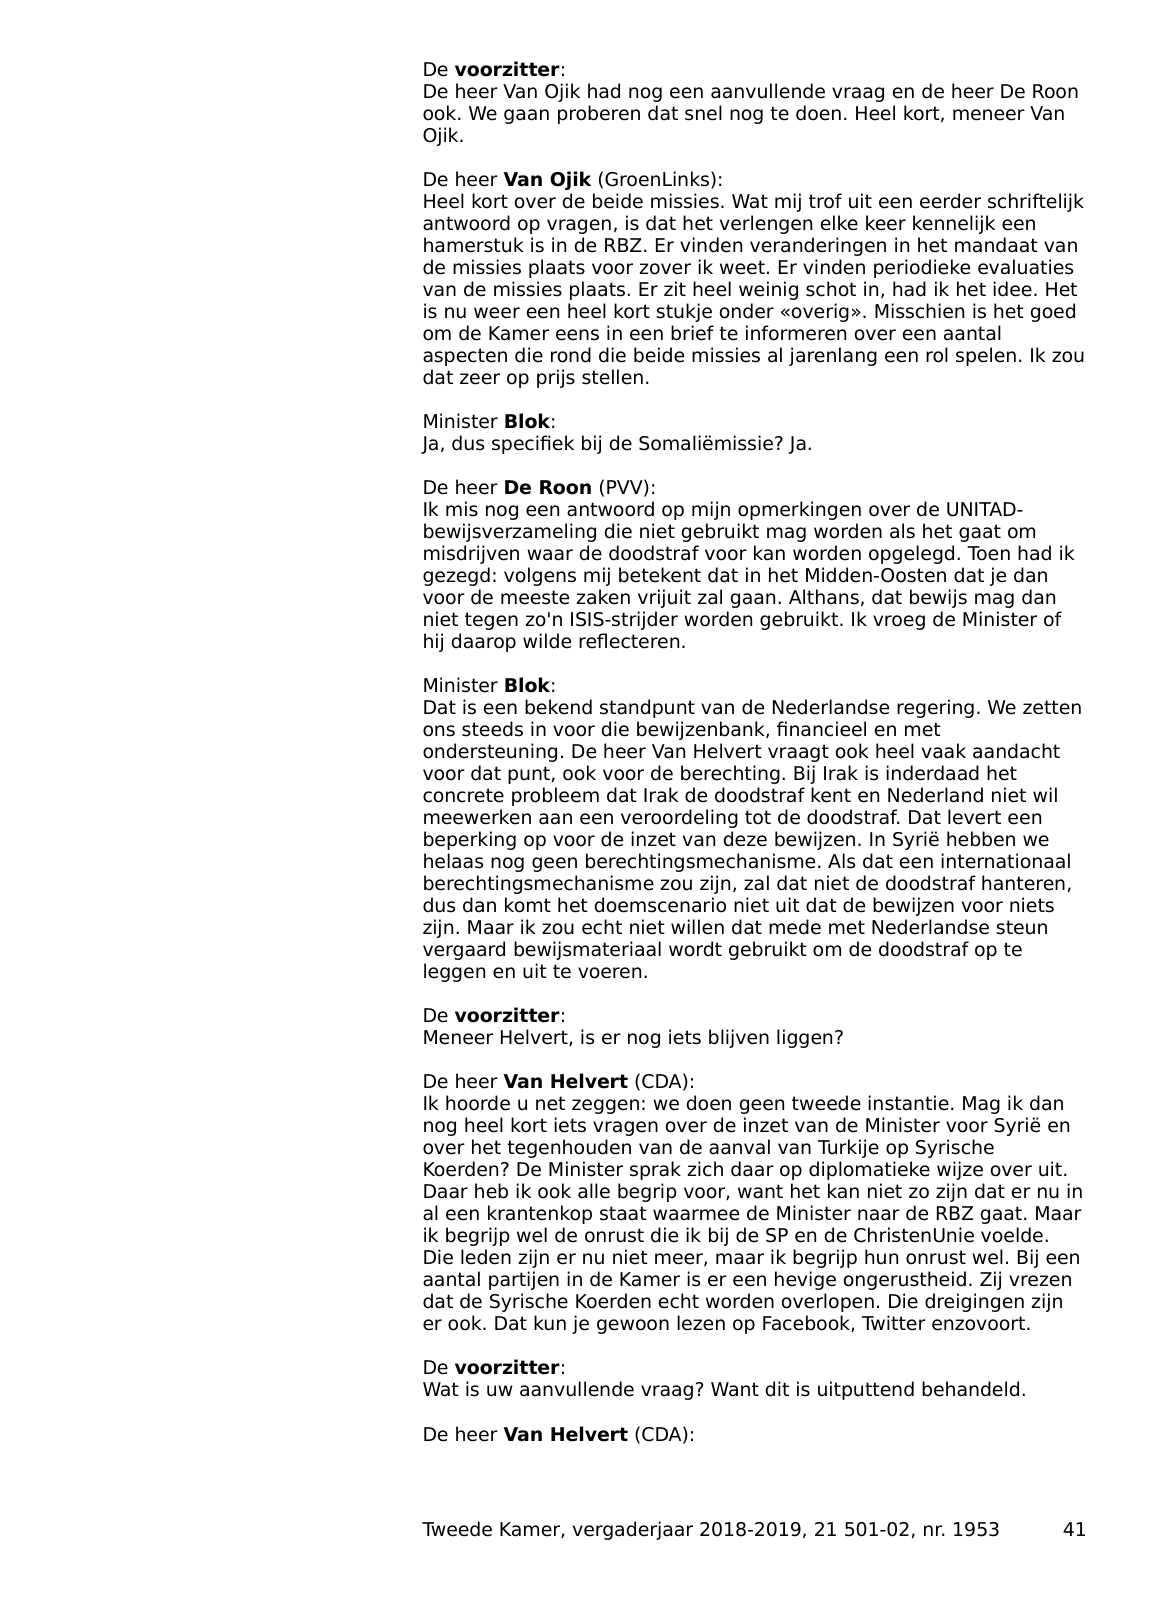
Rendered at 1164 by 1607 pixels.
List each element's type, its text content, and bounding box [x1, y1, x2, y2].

text Minister Blok: [422, 411, 1087, 433]
text De voorzitter: [422, 1357, 1087, 1379]
text De heer Van Ojik had nog een aanvullende vraag en de heer De Roon ook. We gaan proberen dat snel nog te doen. Heel kort, meneer Van Ojik. [422, 81, 1087, 147]
text De heer De Roon (PVV): [422, 477, 1087, 499]
text De heer Van Helvert (CDA): [422, 1071, 1087, 1093]
text Meneer Helvert, is er nog iets blijven liggen? [422, 1027, 1087, 1049]
text De heer Van Helvert (CDA): [422, 1423, 1087, 1445]
text Ik hoorde u net zeggen: we doen geen tweede instantie. Mag ik dan nog heel kort iets vragen over de inzet van de Minister voor Syrië en over het tegenhouden van de aanval van Turkije op Syrische Koerden? De Minister sprak zich daar op diplomatieke wijze over uit. Daar heb ik ook alle begrip voor, want het kan niet zo zijn dat er nu in al een krantenkop staat waarmee de Minister naar de RBZ gaat. Maar ik begrijp wel de onrust die ik bij de SP en de ChristenUnie voelde. Die leden zijn er nu niet meer, maar ik begrijp hun onrust wel. Bij een aantal partijen in de Kamer is er een hevige ongerustheid. Zij vrezen dat de Syrische Koerden echt worden overlopen. Die dreigingen zijn er ook. Dat kun je gewoon lezen op Facebook, Twitter enzovoort. [422, 1093, 1087, 1335]
text Dat is een bekend standpunt van de Nederlandse regering. We zetten ons steeds in voor die bewijzenbank, financieel en met ondersteuning. De heer Van Helvert vraagt ook heel vaak aandacht voor dat punt, ook voor de berechting. Bij Irak is inderdaad het concrete probleem dat Irak de doodstraf kent en Nederland niet wil meewerken aan een veroordeling tot de doodstraf. Dat levert een beperking op voor de inzet van deze bewijzen. In Syrië hebben we helaas nog geen berechtingsmechanisme. Als dat een internationaal berechtingsmechanisme zou zijn, zal dat niet de doodstraf hanteren, dus dan komt het doemscenario niet uit dat de bewijzen voor niets zijn. Maar ik zou echt niet willen dat mede met Nederlandse steun vergaard bewijsmateriaal wordt gebruikt om de doodstraf op te leggen en uit te voeren. [422, 697, 1087, 983]
text Ja, dus specifiek bij de Somaliëmissie? Ja. [422, 433, 1087, 455]
text Minister Blok: [422, 675, 1087, 697]
text Wat is uw aanvullende vraag? Want dit is uitputtend behandeld. [422, 1379, 1087, 1401]
text Ik mis nog een antwoord op mijn opmerkingen over de UNITAD-bewijsverzameling die niet gebruikt mag worden als het gaat om misdrijven waar de doodstraf voor kan worden opgelegd. Toen had ik gezegd: volgens mij betekent dat in het Midden-Oosten dat je dan voor de meeste zaken vrijuit zal gaan. Althans, dat bewijs mag dan niet tegen zo'n ISIS-strijder worden gebruikt. Ik vroeg de Minister of hij daarop wilde reflecteren. [422, 499, 1087, 653]
text Heel kort over de beide missies. Wat mij trof uit een eerder schriftelijk antwoord op vragen, is dat het verlengen elke keer kennelijk een hamerstuk is in de RBZ. Er vinden veranderingen in het mandaat van de missies plaats voor zover ik weet. Er vinden periodieke evaluaties van de missies plaats. Er zit heel weinig schot in, had ik het idee. Het is nu weer een heel kort stukje onder «overig». Misschien is het goed om de Kamer eens in een brief te informeren over een aantal aspecten die rond die beide missies al jarenlang een rol spelen. Ik zou dat zeer op prijs stellen. [422, 191, 1087, 389]
text De heer Van Ojik (GroenLinks): [422, 169, 1087, 191]
text De voorzitter: [422, 59, 1087, 81]
text De voorzitter: [422, 1005, 1087, 1027]
